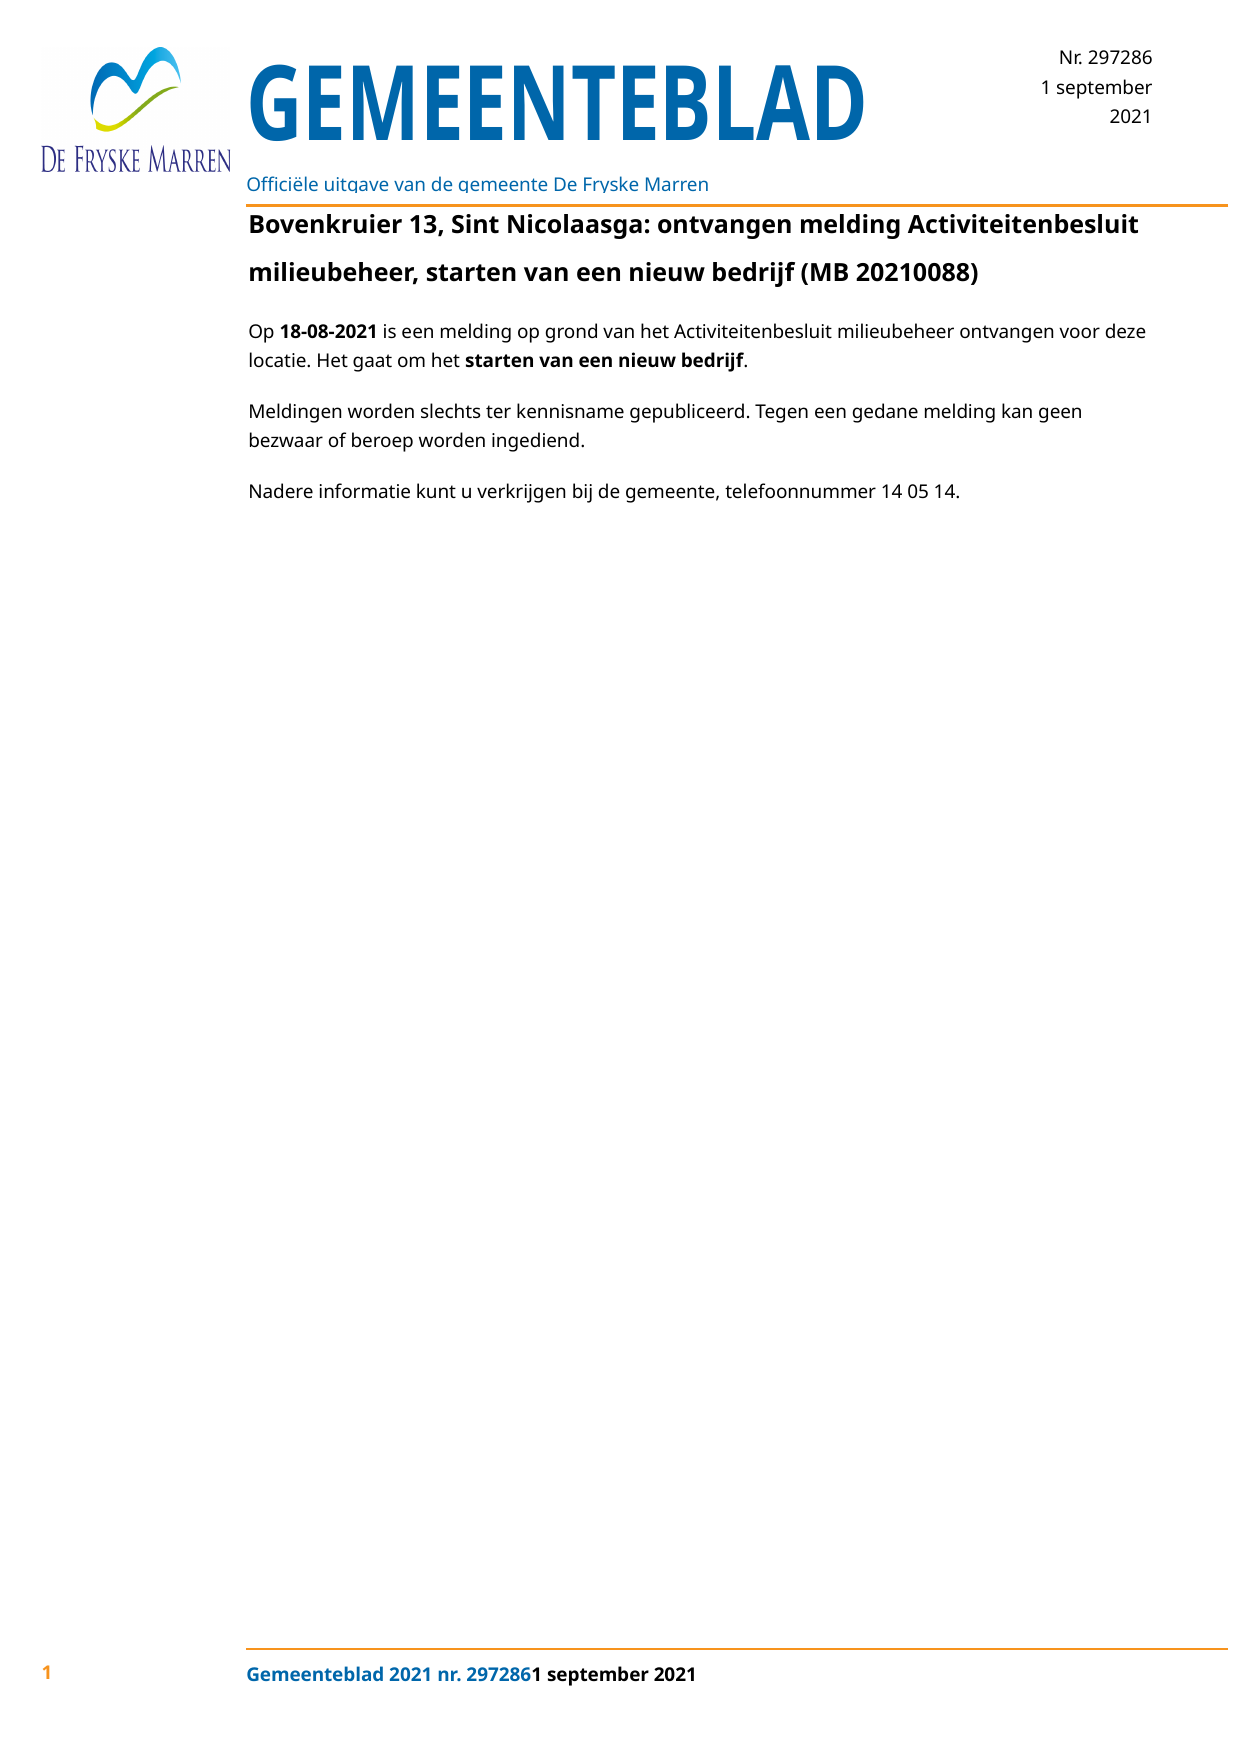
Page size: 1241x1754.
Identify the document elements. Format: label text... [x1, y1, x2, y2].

text Nadere informatie kunt u verkrijgen bij de gemeente, telefoonnummer 14 05 14. [248, 478, 1152, 504]
text Bovenkruier 13, Sint Nicolaasga: ontvangen melding Activiteitenbesluit milieubeheer, starten van een nieuw bedrijf (MB 20210088) [248, 207, 1152, 288]
text Op 18-08-2021 is een melding op grond van het Activiteitenbesluit milieubeheer ontvangen voor deze locatie. Het gaat om het starten van een nieuw bedrijf. [248, 318, 1152, 373]
text Meldingen worden slechts ter kennisname gepubliceerd. Tegen een gedane melding kan geen bezwaar of beroep worden ingediend. [248, 398, 1152, 453]
picture [41, 47, 231, 172]
